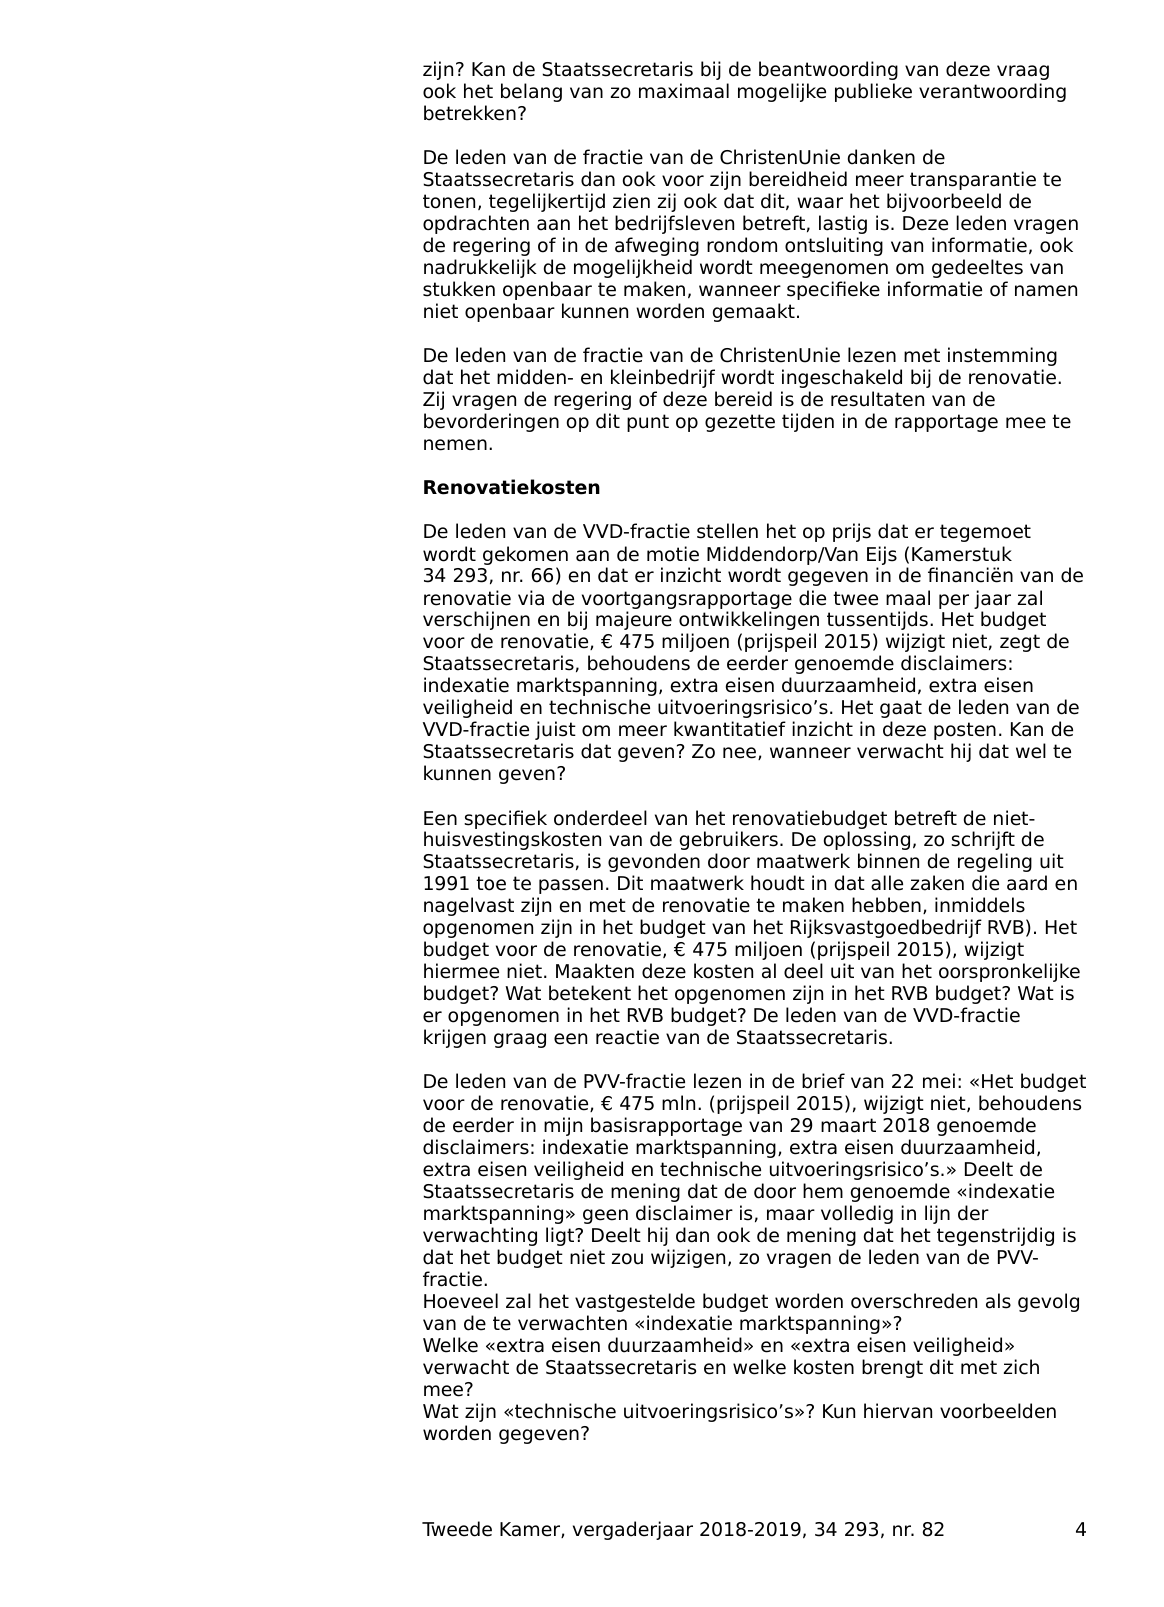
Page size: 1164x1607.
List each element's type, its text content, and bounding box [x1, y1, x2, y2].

text Een specifiek onderdeel van het renovatiebudget betreft de niet-huisvestingskosten van de gebruikers. De oplossing, zo schrijft de Staatssecretaris, is gevonden door maatwerk binnen de regeling uit 1991 toe te passen. Dit maatwerk houdt in dat alle zaken die aard en nagelvast zijn en met de renovatie te maken hebben, inmiddels opgenomen zijn in het budget van het Rijksvastgoedbedrijf RVB). Het budget voor de renovatie, € 475 miljoen (prijspeil 2015), wijzigt hiermee niet. Maakten deze kosten al deel uit van het oorspronkelijke budget? Wat betekent het opgenomen zijn in het RVB budget? Wat is er opgenomen in het RVB budget? De leden van de VVD-fractie krijgen graag een reactie van de Staatssecretaris. [422, 807, 1087, 1049]
text De leden van de PVV-fractie lezen in de brief van 22 mei: «Het budget voor de renovatie, € 475 mln. (prijspeil 2015), wijzigt niet, behoudens de eerder in mijn basisrapportage van 29 maart 2018 genoemde disclaimers: indexatie marktspanning, extra eisen duurzaamheid, extra eisen veiligheid en technische uitvoeringsrisico’s.» Deelt de Staatssecretaris de mening dat de door hem genoemde «indexatie marktspanning» geen disclaimer is, maar volledig in lijn der verwachting ligt? Deelt hij dan ook de mening dat het tegenstrijdig is dat het budget niet zou wijzigen, zo vragen de leden van de PVV-fractie. [422, 1071, 1087, 1291]
text zijn? Kan de Staatssecretaris bij de beantwoording van deze vraag ook het belang van zo maximaal mogelijke publieke verantwoording betrekken? [422, 59, 1087, 125]
text Wat zijn «technische uitvoeringsrisico’s»? Kun hiervan voorbeelden worden gegeven? [422, 1401, 1087, 1445]
subtitle Renovatiekosten [422, 477, 1087, 499]
text Welke «extra eisen duurzaamheid» en «extra eisen veiligheid» verwacht de Staatssecretaris en welke kosten brengt dit met zich mee? [422, 1335, 1087, 1401]
text Hoeveel zal het vastgestelde budget worden overschreden als gevolg van de te verwachten «indexatie marktspanning»? [422, 1291, 1087, 1335]
text De leden van de fractie van de ChristenUnie lezen met instemming dat het midden- en kleinbedrijf wordt ingeschakeld bij de renovatie. Zij vragen de regering of deze bereid is de resultaten van de bevorderingen op dit punt op gezette tijden in de rapportage mee te nemen. [422, 345, 1087, 455]
text De leden van de fractie van de ChristenUnie danken de Staatssecretaris dan ook voor zijn bereidheid meer transparantie te tonen, tegelijkertijd zien zij ook dat dit, waar het bijvoorbeeld de opdrachten aan het bedrijfsleven betreft, lastig is. Deze leden vragen de regering of in de afweging rondom ontsluiting van informatie, ook nadrukkelijk de mogelijkheid wordt meegenomen om gedeeltes van stukken openbaar te maken, wanneer specifieke informatie of namen niet openbaar kunnen worden gemaakt. [422, 147, 1087, 323]
text De leden van de VVD-fractie stellen het op prijs dat er tegemoet wordt gekomen aan de motie Middendorp/Van Eijs (Kamerstuk 34 293, nr. 66) en dat er inzicht wordt gegeven in de financiën van de renovatie via de voortgangsrapportage die twee maal per jaar zal verschijnen en bij majeure ontwikkelingen tussentijds. Het budget voor de renovatie, € 475 miljoen (prijspeil 2015) wijzigt niet, zegt de Staatssecretaris, behoudens de eerder genoemde disclaimers: indexatie marktspanning, extra eisen duurzaamheid, extra eisen veiligheid en technische uitvoeringsrisico’s. Het gaat de leden van de VVD-fractie juist om meer kwantitatief inzicht in deze posten. Kan de Staatssecretaris dat geven? Zo nee, wanneer verwacht hij dat wel te kunnen geven? [422, 521, 1087, 785]
